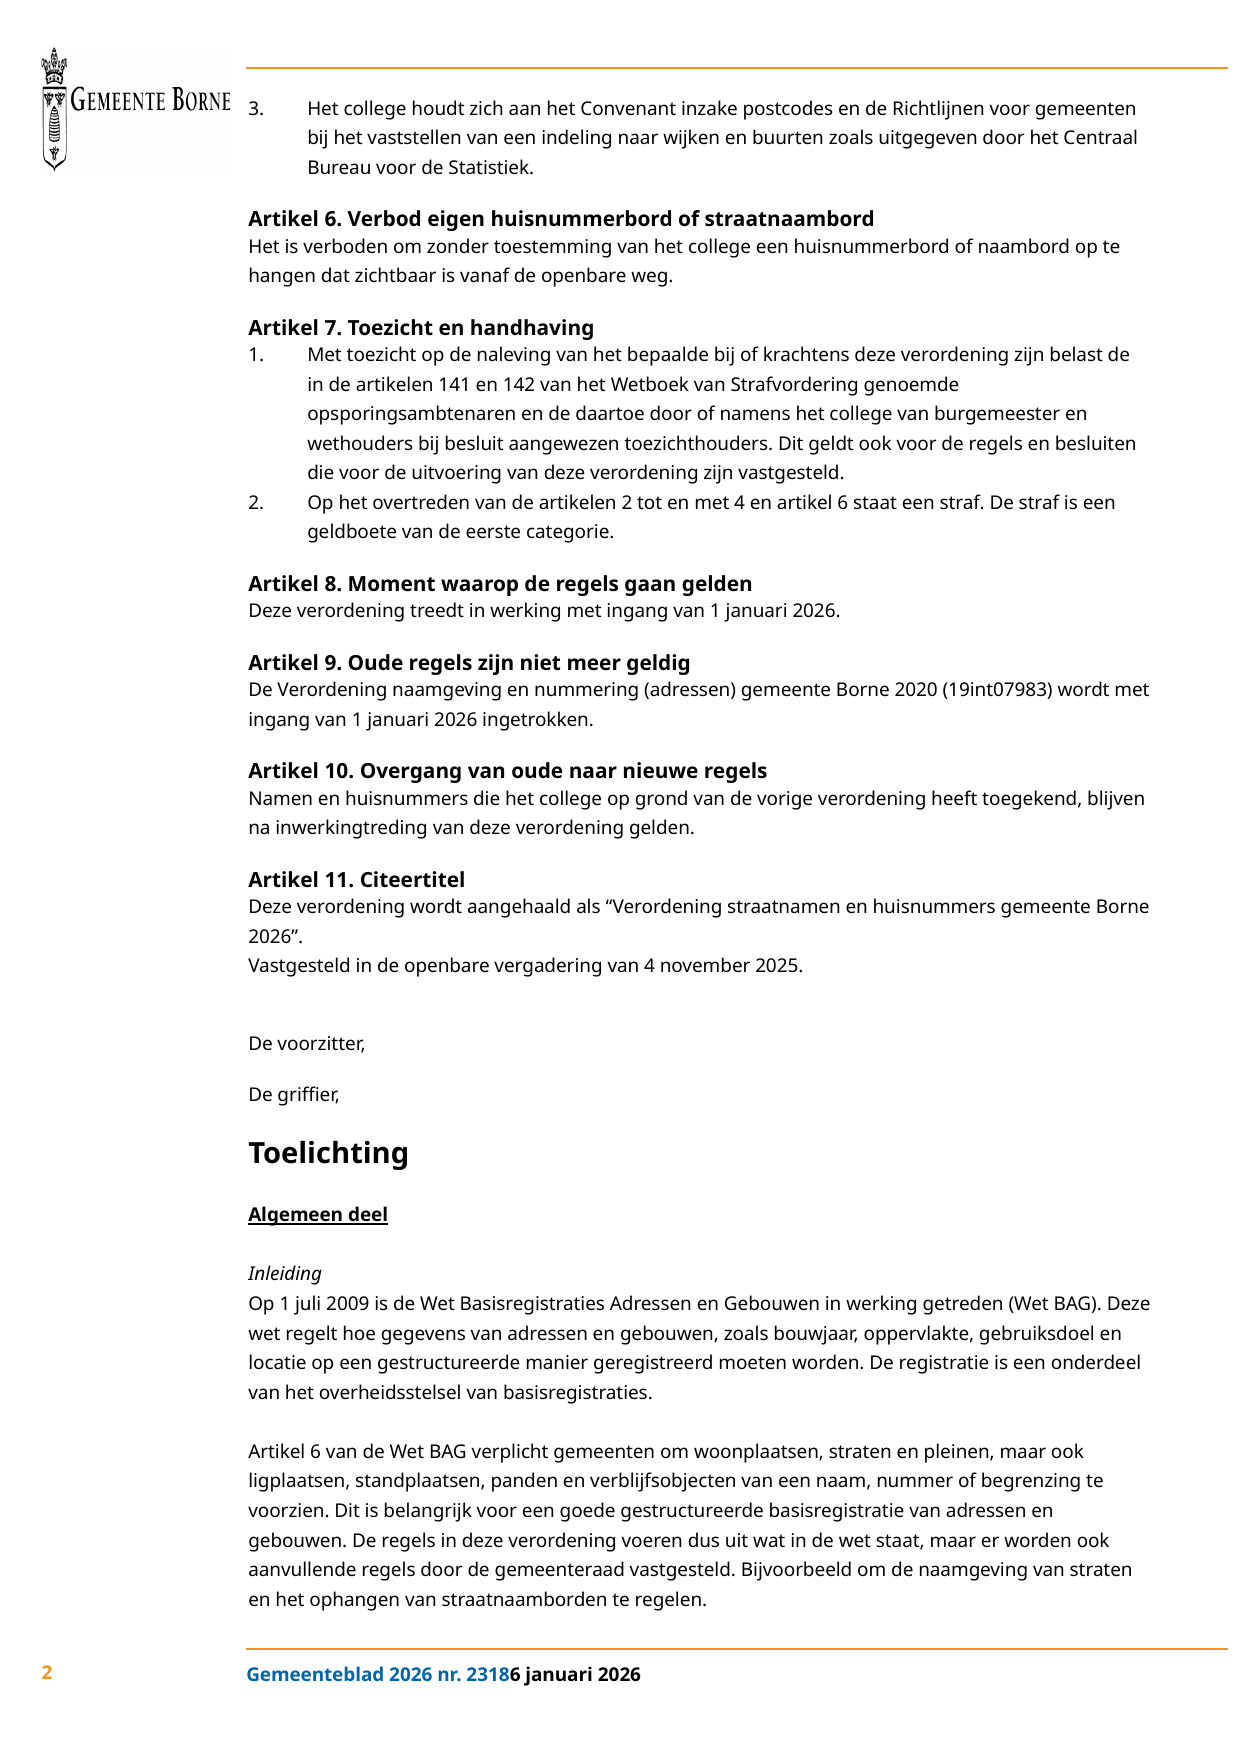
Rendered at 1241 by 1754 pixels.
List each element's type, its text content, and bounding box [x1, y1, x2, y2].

text Op 1 juli 2009 is de Wet Basisregistraties Adressen en Gebouwen in werking getreden (Wet BAG). Deze wet regelt hoe gegevens van adressen en gebouwen, zoals bouwjaar, oppervlakte, gebruiksdoel en locatie op een gestructureerde manier geregistreerd moeten worden. De registratie is een onderdeel van het overheidsstelsel van basisregistraties. [248, 1290, 1152, 1405]
text Artikel 11. Citeertitel [248, 865, 1152, 893]
list Met toezicht op de naleving van het bepaalde bij of krachtens deze verordening zijn belast de in de artikelen 141 en 142 van het Wetboek van Strafvordering genoemde opsporingsambtenaren en de daartoe door of namens het college van burgemeester en wethouders bij besluit aangewezen toezichthouders. Dit geldt ook voor de regels en besluiten die voor de uitvoering van deze verordening zijn vastgesteld. [248, 341, 1152, 485]
text De Verordening naamgeving en nummering (adressen) gemeente Borne 2020 (19int07983) wordt met ingang van 1 januari 2026 ingetrokken. [248, 676, 1152, 732]
text Algemeen deel [248, 1201, 1152, 1227]
text Het is verboden om zonder toestemming van het college een huisnummerbord of naambord op te hangen dat zichtbaar is vanaf de openbare weg. [248, 233, 1152, 288]
text Toelichting [248, 1133, 1152, 1172]
text Deze verordening wordt aangehaald als “Verordening straatnamen en huisnummers gemeente Borne 2026”. [248, 893, 1152, 949]
text Namen en huisnummers die het college op grond van de vorige verordening heeft toegekend, blijven na inwerkingtreding van deze verordening gelden. [248, 785, 1152, 840]
text De griffier, [248, 1081, 1152, 1107]
text Deze verordening treedt in werking met ingang van 1 januari 2026. [248, 598, 1152, 623]
picture [41, 47, 231, 172]
list Op het overtreden van de artikelen 2 tot en met 4 en artikel 6 staat een straf. De straf is een geldboete van de eerste categorie. [248, 489, 1152, 544]
text Vastgesteld in de openbare vergadering van 4 november 2025. [248, 952, 1152, 978]
text Artikel 7. Toezicht en handhaving [248, 313, 1152, 341]
text Inleiding [248, 1261, 1152, 1286]
text De voorzitter, [248, 1030, 1152, 1055]
text Artikel 6. Verbod eigen huisnummerbord of straatnaambord [248, 204, 1152, 233]
text Artikel 8. Moment waarop de regels gaan gelden [248, 569, 1152, 598]
text Artikel 9. Oude regels zijn niet meer geldig [248, 648, 1152, 676]
text Artikel 6 van de Wet BAG verplicht gemeenten om woonplaatsen, straten en pleinen, maar ook ligplaatsen, standplaatsen, panden en verblijfsobjecten van een naam, nummer of begrenzing te voorzien. Dit is belangrijk voor een goede gestructureerde basisregistratie van adressen en gebouwen. De regels in deze verordening voeren dus uit wat in de wet staat, maar er worden ook aanvullende regels door de gemeenteraad vastgesteld. Bijvoorbeeld om de naamgeving van straten en het ophangen van straatnaamborden te regelen. [248, 1438, 1152, 1612]
list Het college houdt zich aan het Convenant inzake postcodes en de Richtlijnen voor gemeenten bij het vaststellen van een indeling naar wijken en buurten zoals uitgegeven door het Centraal Bureau voor de Statistiek. [248, 95, 1152, 180]
text Artikel 10. Overgang van oude naar nieuwe regels [248, 756, 1152, 785]
